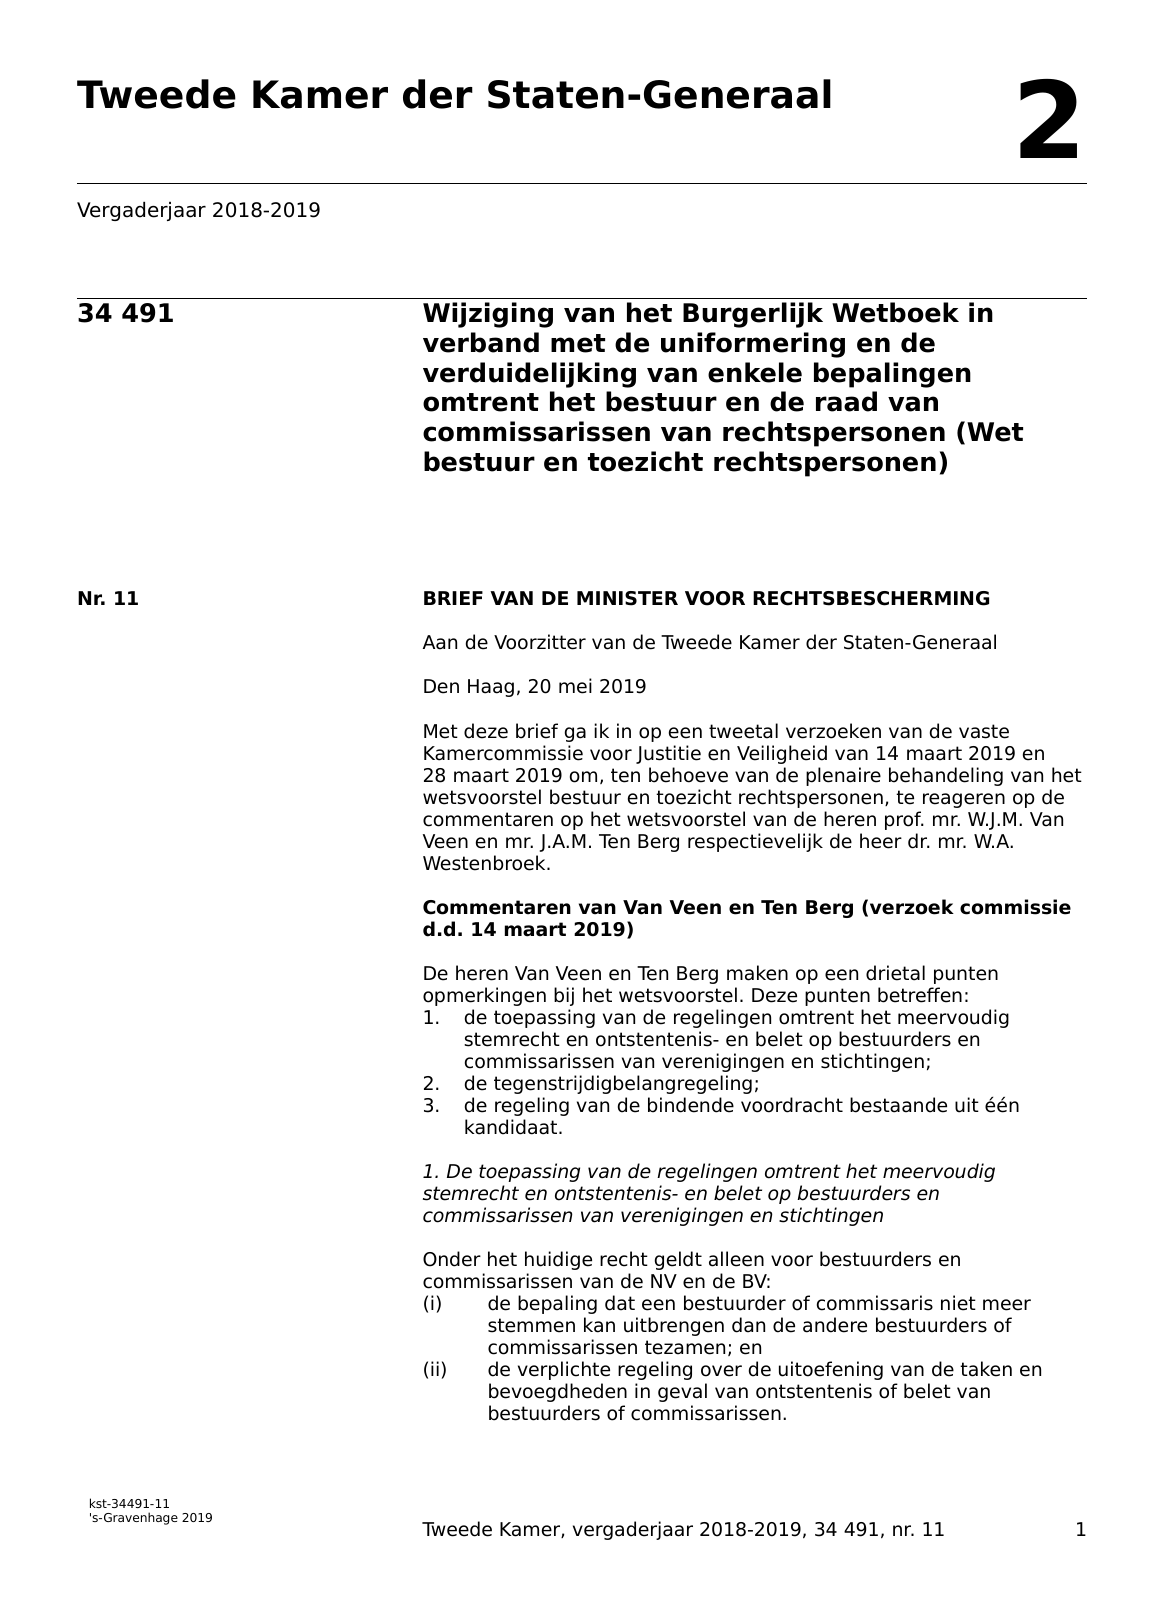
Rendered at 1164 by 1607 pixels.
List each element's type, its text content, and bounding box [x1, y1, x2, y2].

subtitle 34 491 Wijziging van het Burgerlijk Wetboek in verband met de uniformering en de verduidelijking van enkele bepalingen omtrent het bestuur en de raad van commissarissen van rechtspersonen (Wet bestuur en toezicht rechtspersonen) [77, 299, 1087, 477]
table_cell Vergaderjaar 2018-2019 [77, 184, 1087, 298]
text (ii) de verplichte regeling over de uitoefening van de taken en bevoegdheden in geval van ontstentenis of belet van bestuurders of commissarissen. [422, 1359, 1087, 1425]
text Den Haag, 20 mei 2019 [422, 676, 1087, 698]
text kst-34491-11 [88, 1497, 323, 1511]
text 3. de regeling van de bindende voordracht bestaande uit één kandidaat. [422, 1095, 1087, 1139]
text 's-Gravenhage 2019 [88, 1511, 323, 1525]
text 2. de tegenstrijdigbelangregeling; [422, 1073, 1087, 1095]
text Onder het huidige recht geldt alleen voor bestuurders en commissarissen van de NV en de BV: [422, 1249, 1087, 1293]
text 1. de toepassing van de regelingen omtrent het meervoudig stemrecht en ontstentenis- en belet op bestuurders en commissarissen van verenigingen en stichtingen; [422, 1007, 1087, 1073]
subtitle Commentaren van Van Veen en Ten Berg (verzoek commissie d.d. 14 maart 2019) [422, 897, 1087, 941]
text Met deze brief ga ik in op een tweetal verzoeken van de vaste Kamercommissie voor Justitie en Veiligheid van 14 maart 2019 en 28 maart 2019 om, ten behoeve van de plenaire behandeling van het wetsvoorstel bestuur en toezicht rechtspersonen, te reageren op de commentaren op het wetsvoorstel van de heren prof. mr. W.J.M. Van Veen en mr. J.A.M. Ten Berg respectievelijk de heer dr. mr. W.A. Westenbroek. [422, 721, 1087, 874]
table_header 2 [886, 59, 1087, 183]
subtitle Nr. 11 BRIEF VAN DE MINISTER VOOR RECHTSBESCHERMING [77, 588, 1087, 610]
table_header Tweede Kamer der Staten-Generaal [77, 59, 886, 183]
text (i) de bepaling dat een bestuurder of commissaris niet meer stemmen kan uitbrengen dan de andere bestuurders of commissarissen tezamen; en [422, 1293, 1087, 1359]
text De heren Van Veen en Ten Berg maken op een drietal punten opmerkingen bij het wetsvoorstel. Deze punten betreffen: [422, 963, 1087, 1007]
subtitle 1. De toepassing van de regelingen omtrent het meervoudig stemrecht en ontstentenis- en belet op bestuurders en commissarissen van verenigingen en stichtingen [422, 1161, 1087, 1227]
text Aan de Voorzitter van de Tweede Kamer der Staten-Generaal [422, 632, 1087, 654]
